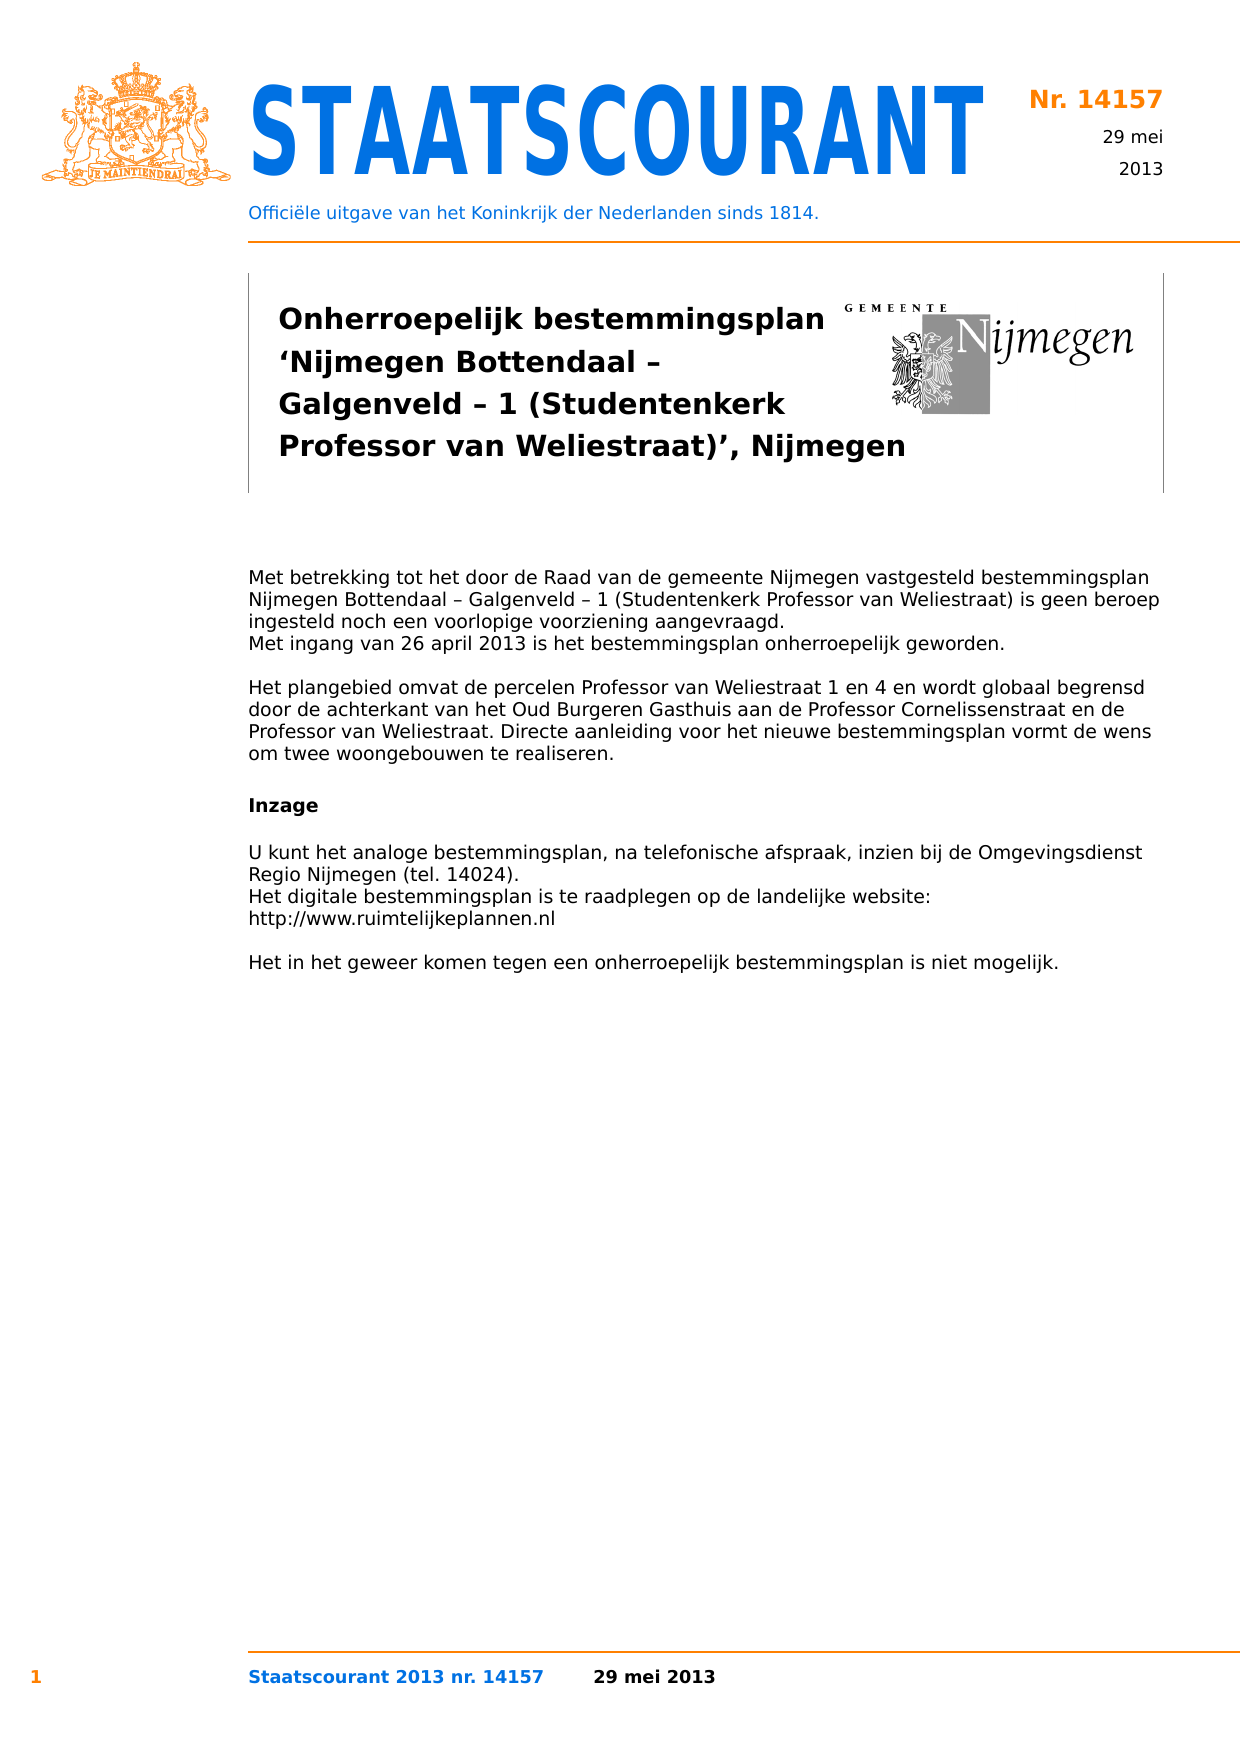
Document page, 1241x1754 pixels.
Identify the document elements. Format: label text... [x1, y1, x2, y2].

text Met betrekking tot het door de Raad van de gemeente Nijmegen vastgesteld bestemmingsplan Nijmegen Bottendaal – Galgenveld – 1 (Studentenkerk Professor van Weliestraat) is geen beroep ingesteld noch een voorlopige voorziening aangevraagd. [248, 567, 1163, 633]
subtitle Inzage [248, 795, 1163, 817]
table_header STAATSCOURANT [248, 62, 998, 203]
table_header Nr. 14157 [998, 62, 1240, 121]
text Het plangebied omvat de percelen Professor van Weliestraat 1 en 4 en wordt globaal begrensd door de achterkant van het Oud Burgeren Gasthuis aan de Professor Cornelissenstraat en de Professor van Weliestraat. Directe aanleiding voor het nieuwe bestemmingsplan vormt de wens om twee woongebouwen te realiseren. [248, 677, 1163, 765]
subtitle Onherroepelijk bestemmingsplan ‘Nijmegen Bottendaal – Galgenveld – 1 (Studentenkerk Professor van Weliestraat)’, Nijmegen [249, 273, 1163, 493]
text Het in het geweer komen tegen een onherroepelijk bestemmingsplan is niet mogelijk. [248, 952, 1163, 973]
text Met ingang van 26 april 2013 is het bestemmingsplan onherroepelijk geworden. [248, 633, 1163, 655]
table_cell Officiële uitgave van het Koninkrijk der Nederlanden sinds 1814. [248, 203, 1240, 241]
text Het digitale bestemmingsplan is te raadplegen op de landelijke website: http://www.ruimtelijkeplannen.nl [248, 886, 1163, 930]
text U kunt het analoge bestemmingsplan, na telefonische afspraak, inzien bij de Omgevingsdienst Regio Nijmegen (tel. 14024). [248, 842, 1163, 886]
picture [844, 302, 1134, 415]
table_cell 2013 [998, 153, 1240, 203]
picture [41, 62, 231, 186]
table_cell 29 mei [998, 121, 1240, 153]
table_header [25, 62, 248, 241]
